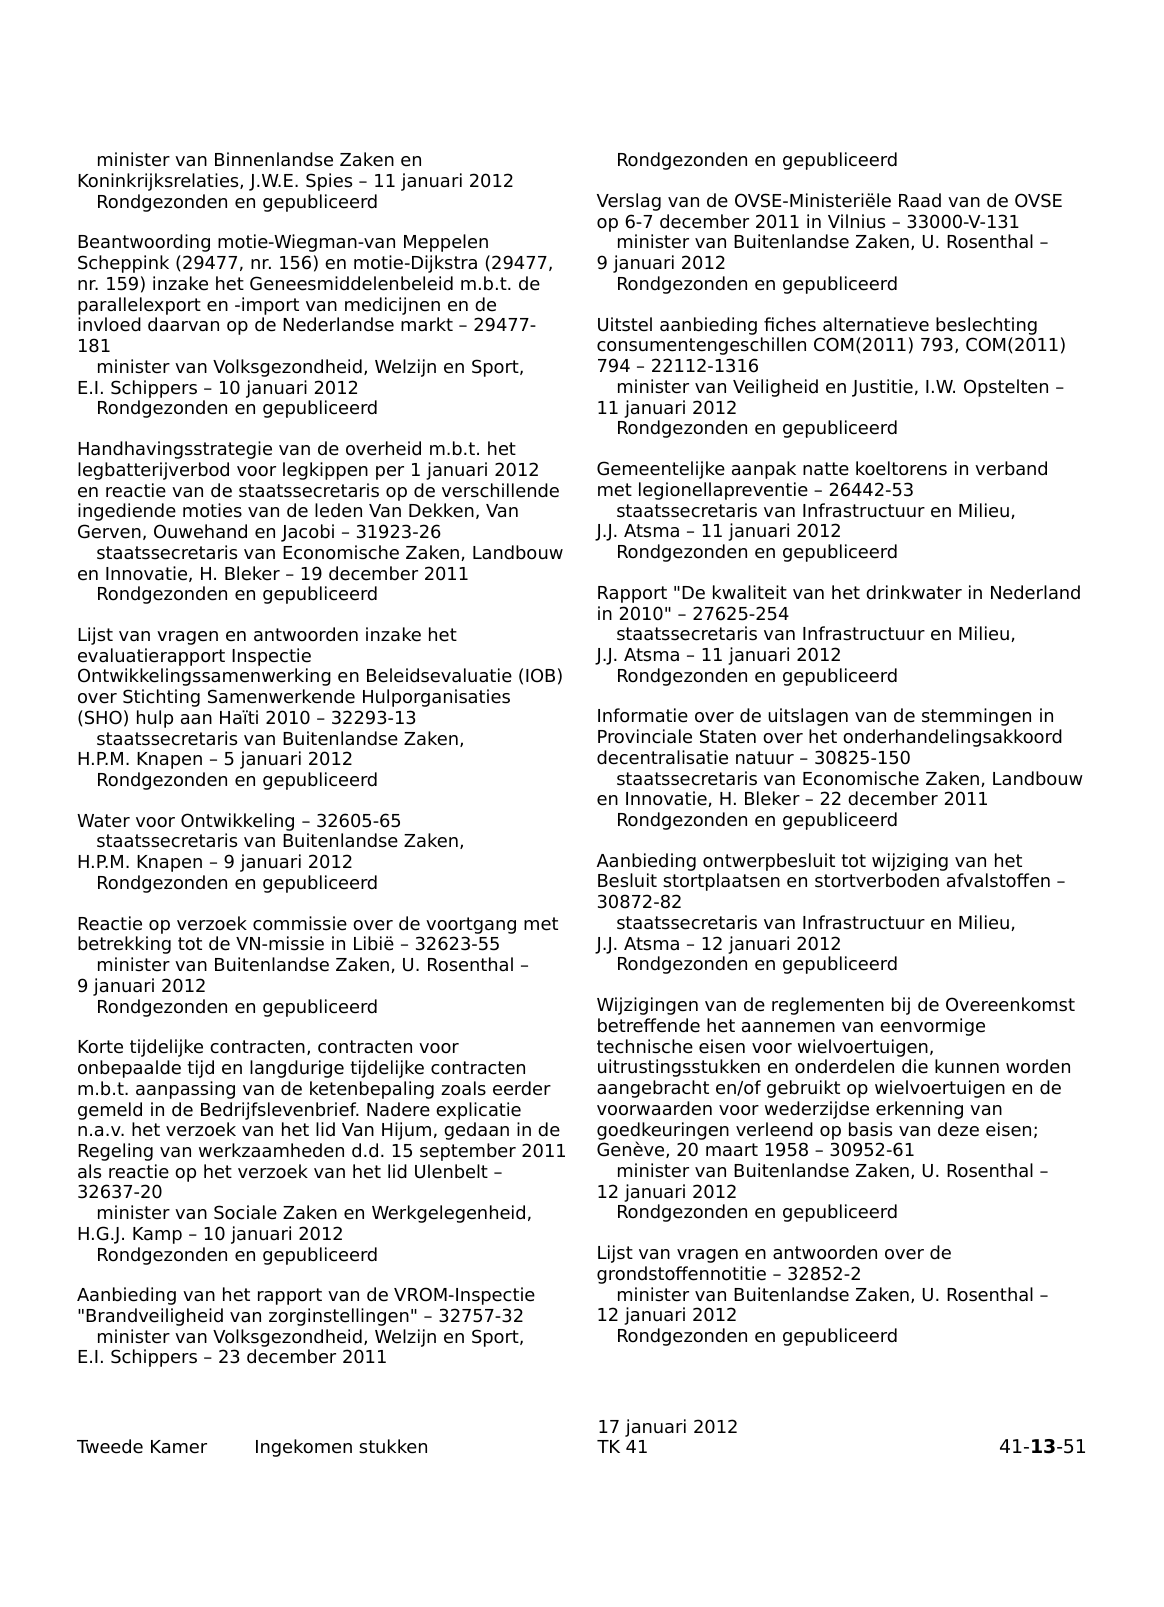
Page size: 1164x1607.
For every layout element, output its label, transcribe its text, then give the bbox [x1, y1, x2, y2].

text Rondgezonden en gepubliceerd [77, 398, 567, 419]
text Aanbieding van het rapport van de VROM-Inspectie "Brandveiligheid van zorginstellingen" – 32757-32 [77, 1285, 567, 1327]
text Rondgezonden en gepubliceerd [596, 418, 1087, 439]
text staatssecretaris van Economische Zaken, Landbouw en Innovatie, H. Bleker – 22 december 2011 [596, 768, 1087, 810]
text Rondgezonden en gepubliceerd [596, 954, 1087, 975]
text Rapport "De kwaliteit van het drinkwater in Nederland in 2010" – 27625-254 [596, 583, 1087, 624]
text minister van Binnenlandse Zaken en Koninkrijksrelaties, J.W.E. Spies – 11 januari 2012 [77, 150, 567, 192]
text staatssecretaris van Buitenlandse Zaken, H.P.M. Knapen – 9 januari 2012 [77, 831, 567, 873]
text Rondgezonden en gepubliceerd [596, 542, 1087, 563]
text Rondgezonden en gepubliceerd [77, 770, 567, 791]
text Reactie op verzoek commissie over de voortgang met betrekking tot de VN-missie in Libië – 32623-55 [77, 913, 567, 955]
text Gemeentelijke aanpak natte koeltorens in verband met legionellapreventie – 26442-53 [596, 459, 1087, 500]
text Wijzigingen van de reglementen bij de Overeenkomst betreffende het aannemen van eenvormige technische eisen voor wielvoertuigen, uitrustingsstukken en onderdelen die kunnen worden aangebracht en/of gebruikt op wielvoertuigen en de voorwaarden voor wederzijdse erkenning van goedkeuringen verleend op basis van deze eisen; Genève, 20 maart 1958 – 30952-61 [596, 995, 1087, 1161]
text Rondgezonden en gepubliceerd [77, 584, 567, 605]
text minister van Buitenlandse Zaken, U. Rosenthal – 12 januari 2012 [596, 1161, 1087, 1202]
text Rondgezonden en gepubliceerd [77, 873, 567, 893]
text Rondgezonden en gepubliceerd [596, 1326, 1087, 1347]
text minister van Sociale Zaken en Werkgelegenheid, H.G.J. Kamp – 10 januari 2012 [77, 1203, 567, 1244]
text Rondgezonden en gepubliceerd [77, 1244, 567, 1265]
text Handhavingsstrategie van de overheid m.b.t. het legbatterijverbod voor legkippen per 1 januari 2012 en reactie van de staatssecretaris op de verschillende ingediende moties van de leden Van Dekken, Van Gerven, Ouwehand en Jacobi – 31923-26 [77, 439, 567, 543]
text minister van Volksgezondheid, Welzijn en Sport, E.I. Schippers – 10 januari 2012 [77, 357, 567, 398]
text staatssecretaris van Economische Zaken, Landbouw en Innovatie, H. Bleker – 19 december 2011 [77, 543, 567, 584]
text Rondgezonden en gepubliceerd [77, 996, 567, 1017]
text Korte tijdelijke contracten, contracten voor onbepaalde tijd en langdurige tijdelijke contracten m.b.t. aanpassing van de ketenbepaling zoals eerder gemeld in de Bedrijfslevenbrief. Nadere explicatie n.a.v. het verzoek van het lid Van Hijum, gedaan in de Regeling van werkzaamheden d.d. 15 september 2011 als reactie op het verzoek van het lid Ulenbelt – 32637-20 [77, 1037, 567, 1203]
text minister van Volksgezondheid, Welzijn en Sport, E.I. Schippers – 23 december 2011 [77, 1327, 567, 1368]
text Water voor Ontwikkeling – 32605-65 [77, 811, 567, 831]
text Lijst van vragen en antwoorden over de grondstoffennotitie – 32852-2 [596, 1243, 1087, 1284]
text Rondgezonden en gepubliceerd [596, 666, 1087, 686]
text Rondgezonden en gepubliceerd [596, 274, 1087, 294]
text Rondgezonden en gepubliceerd [596, 810, 1087, 831]
text staatssecretaris van Infrastructuur en Milieu, J.J. Atsma – 12 januari 2012 [596, 913, 1087, 954]
text Lijst van vragen en antwoorden inzake het evaluatierapport Inspectie Ontwikkelingssamenwerking en Beleidsevaluatie (IOB) over Stichting Samenwerkende Hulporganisaties (SHO) hulp aan Haïti 2010 – 32293-13 [77, 625, 567, 728]
text Beantwoording motie-Wiegman-van Meppelen Scheppink (29477, nr. 156) en motie-Dijkstra (29477, nr. 159) inzake het Geneesmiddelenbeleid m.b.t. de parallelexport en -import van medicijnen en de invloed daarvan op de Nederlandse markt – 29477-181 [77, 232, 567, 357]
text minister van Veiligheid en Justitie, I.W. Opstelten – 11 januari 2012 [596, 377, 1087, 418]
text staatssecretaris van Infrastructuur en Milieu, J.J. Atsma – 11 januari 2012 [596, 500, 1087, 542]
text Aanbieding ontwerpbesluit tot wijziging van het Besluit stortplaatsen en stortverboden afvalstoffen – 30872-82 [596, 851, 1087, 913]
text Verslag van de OVSE-Ministeriële Raad van de OVSE op 6-7 december 2011 in Vilnius – 33000-V-131 [596, 191, 1087, 232]
text staatssecretaris van Infrastructuur en Milieu, J.J. Atsma – 11 januari 2012 [596, 624, 1087, 666]
text minister van Buitenlandse Zaken, U. Rosenthal – 9 januari 2012 [596, 232, 1087, 274]
text Rondgezonden en gepubliceerd [596, 150, 1087, 171]
text minister van Buitenlandse Zaken, U. Rosenthal – 9 januari 2012 [77, 955, 567, 996]
text Informatie over de uitslagen van de stemmingen in Provinciale Staten over het onderhandelingsakkoord decentralisatie natuur – 30825-150 [596, 706, 1087, 768]
text minister van Buitenlandse Zaken, U. Rosenthal – 12 januari 2012 [596, 1284, 1087, 1326]
text Rondgezonden en gepubliceerd [596, 1202, 1087, 1223]
text Uitstel aanbieding fiches alternatieve beslechting consumentengeschillen COM(2011) 793, COM(2011) 794 – 22112-1316 [596, 314, 1087, 377]
text Rondgezonden en gepubliceerd [77, 192, 567, 212]
text staatssecretaris van Buitenlandse Zaken, H.P.M. Knapen – 5 januari 2012 [77, 728, 567, 770]
